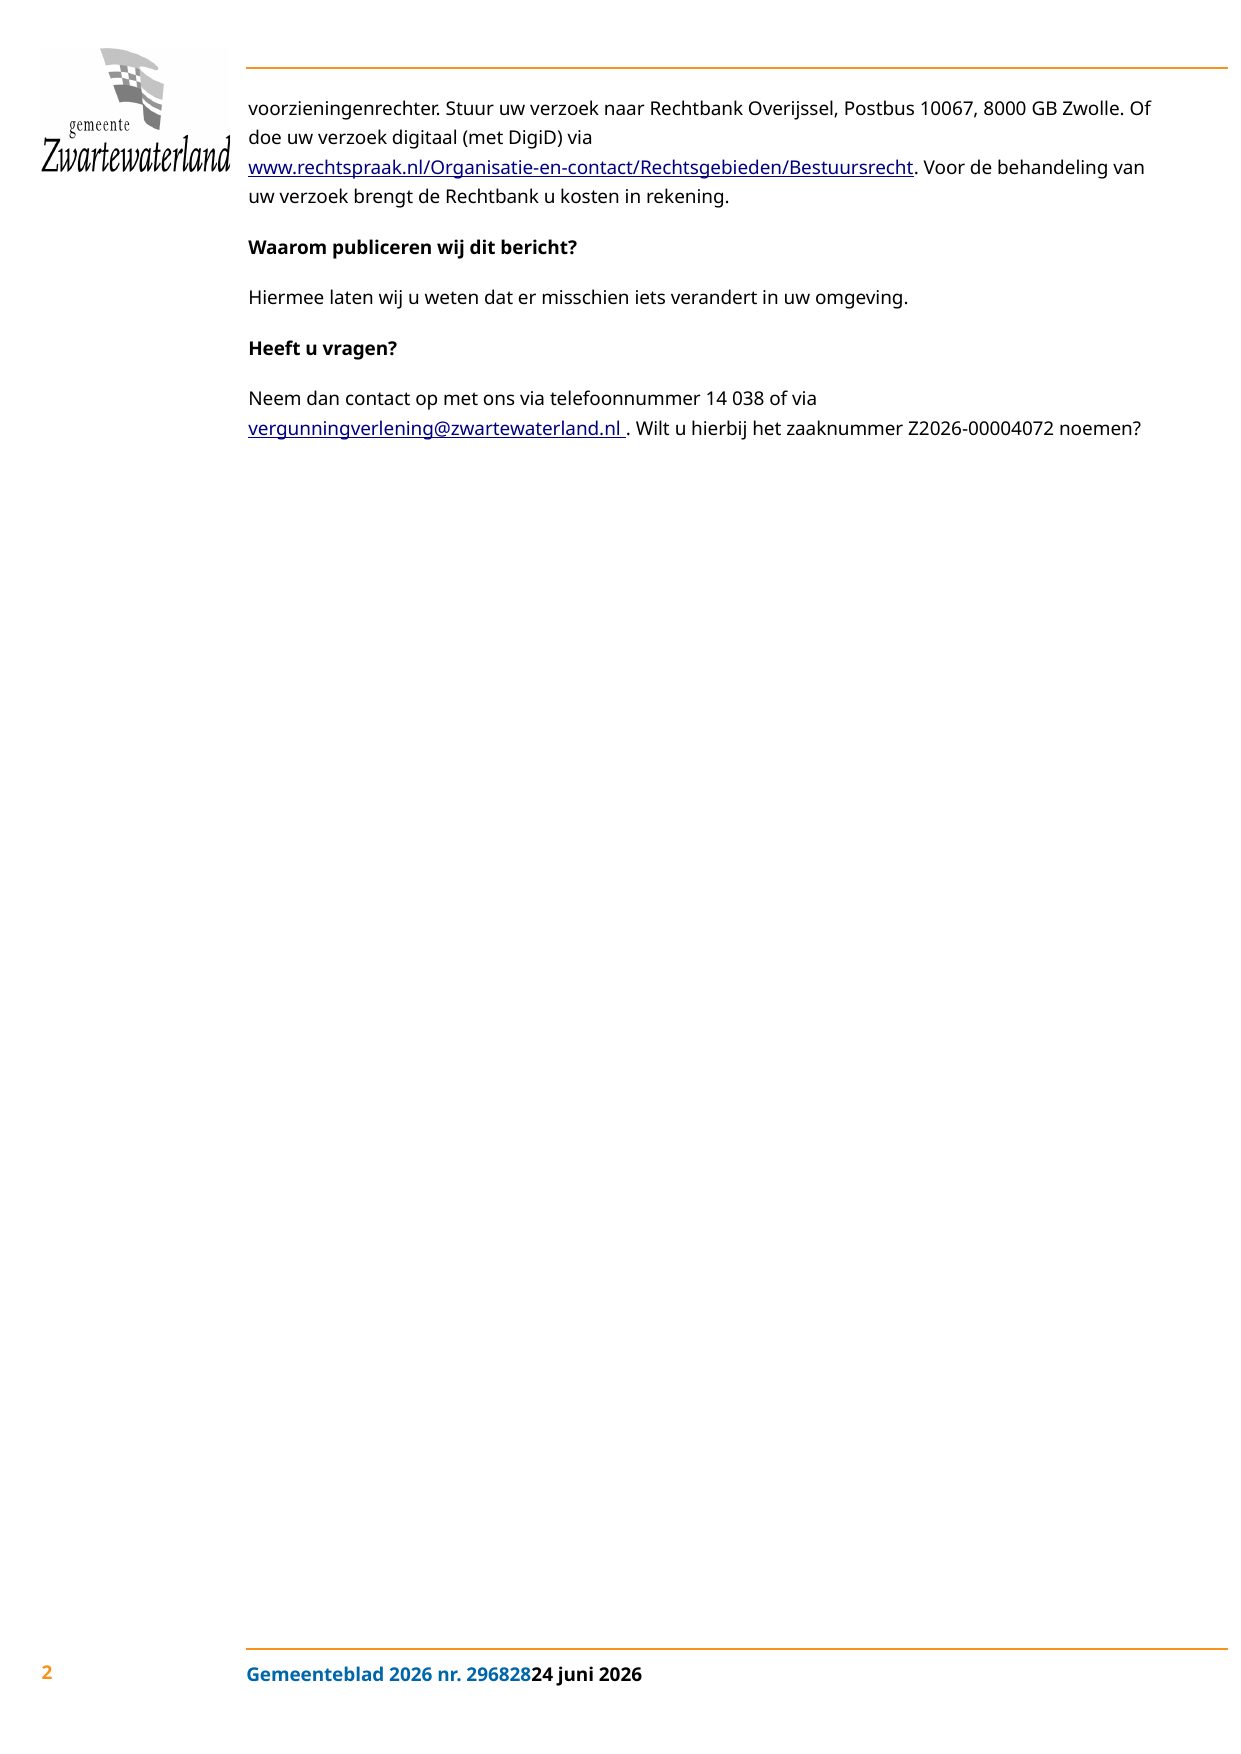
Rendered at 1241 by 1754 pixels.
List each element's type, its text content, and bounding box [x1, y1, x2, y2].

text voorzieningenrechter. Stuur uw verzoek naar Rechtbank Overijssel, Postbus 10067, 8000 GB Zwolle. Of doe uw verzoek digitaal (met DigiD) via www.rechtspraak.nl/Organisatie-en-contact/Rechtsgebieden/Bestuursrecht. Voor de behandeling van uw verzoek brengt de Rechtbank u kosten in rekening. [248, 95, 1152, 209]
text Heeft u vragen? [248, 335, 1152, 361]
text Waarom publiceren wij dit bericht? [248, 234, 1152, 260]
text Hiermee laten wij u weten dat er misschien iets verandert in uw omgeving. [248, 284, 1152, 310]
picture [41, 47, 231, 172]
text Neem dan contact op met ons via telefoonnummer 14 038 of via vergunningverlening@zwartewaterland.nl . Wilt u hierbij het zaaknummer Z2026-00004072 noemen? [248, 385, 1152, 441]
